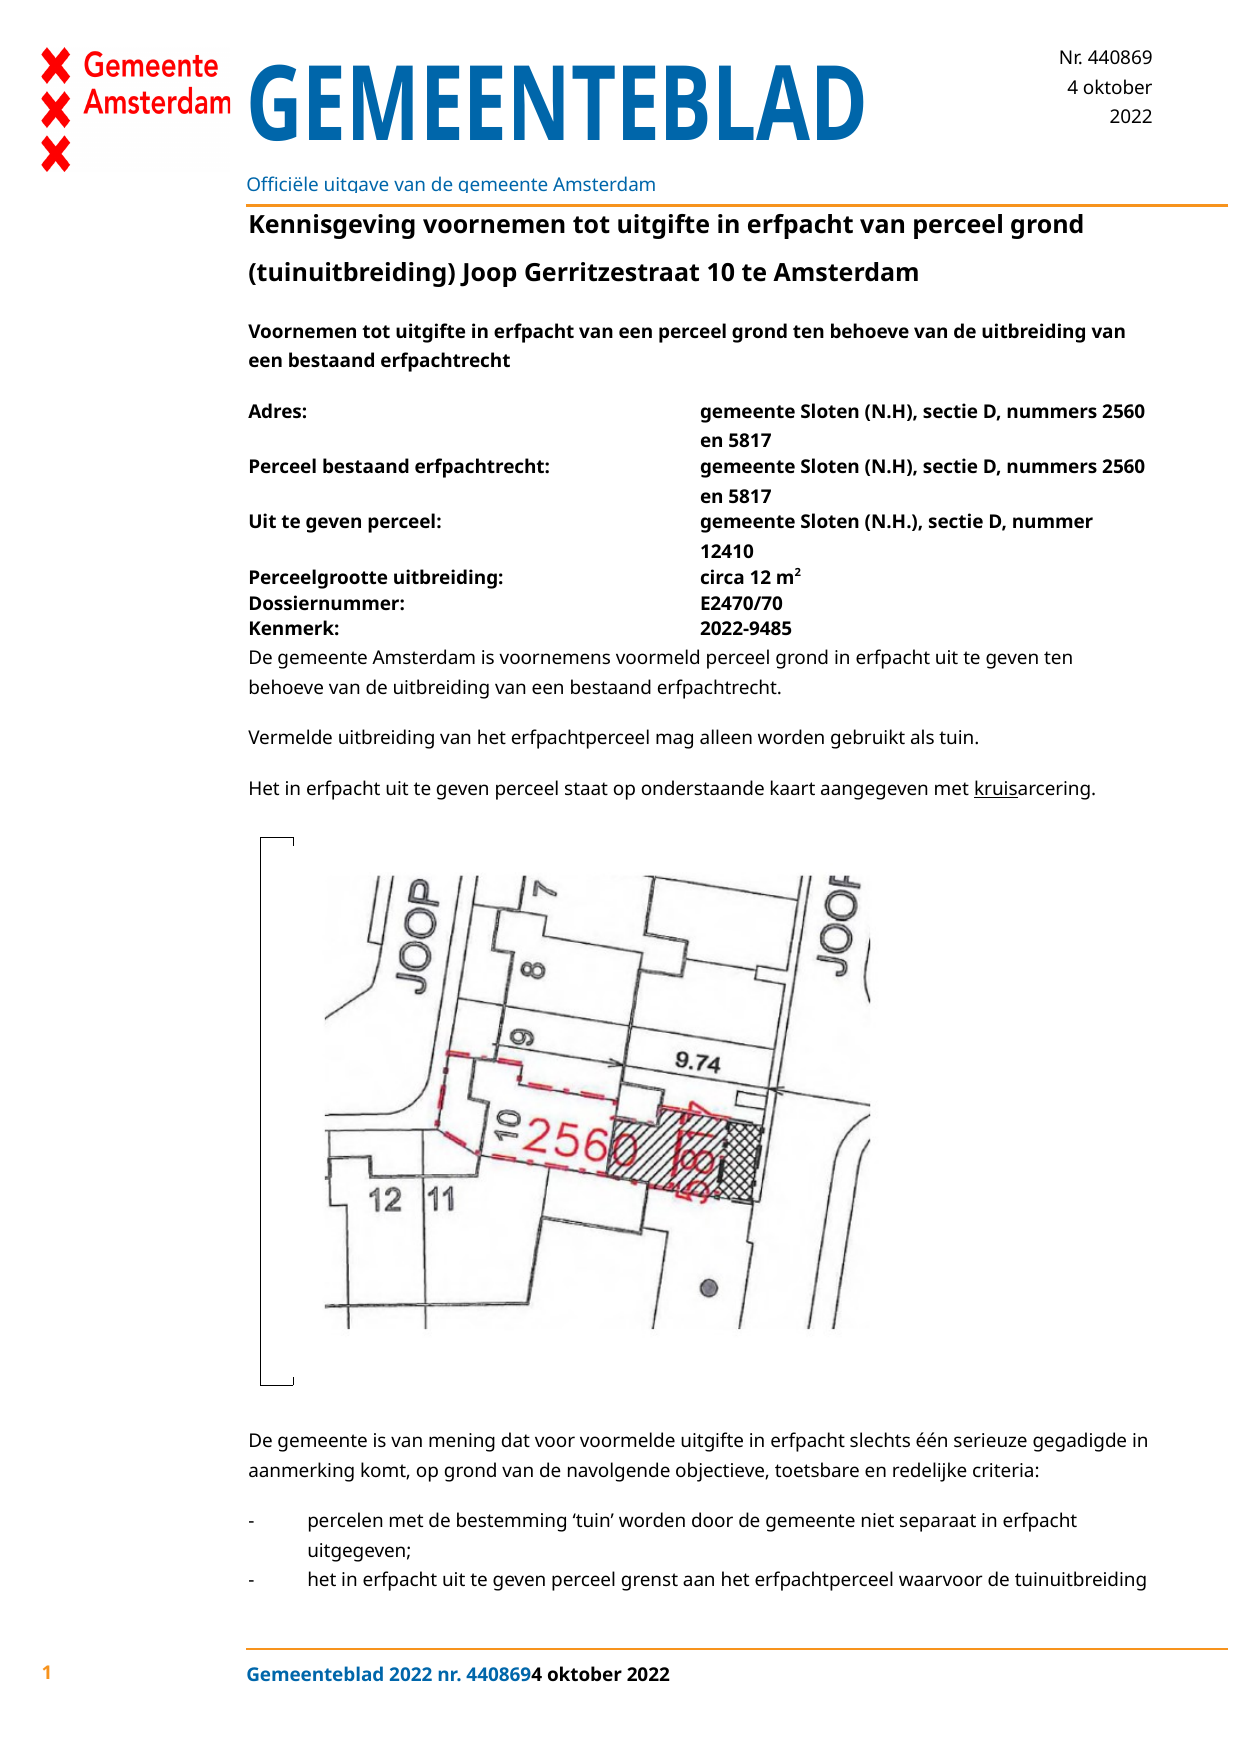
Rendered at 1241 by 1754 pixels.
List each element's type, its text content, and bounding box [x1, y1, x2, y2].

text De gemeente Amsterdam is voornemens voormeld perceel grond in erfpacht uit te geven ten behoeve van de uitbreiding van een bestaand erfpachtrecht. [248, 644, 1152, 700]
text Het in erfpacht uit te geven perceel staat op onderstaande kaart aangegeven met kruisarcering. [248, 775, 1152, 801]
text Vermelde uitbreiding van het erfpachtperceel mag alleen worden gebruikt als tuin. [248, 724, 1152, 750]
text Voornemen tot uitgifte in erfpacht van een perceel grond ten behoeve van de uitbreiding van een bestaand erfpachtrecht [248, 318, 1152, 373]
table_cell Kenmerk: [248, 615, 700, 641]
list het in erfpacht uit te geven perceel grenst aan het erfpachtperceel waarvoor de tuinuitbreiding [248, 1567, 1152, 1592]
text De gemeente is van mening dat voor voormelde uitgifte in erfpacht slechts één serieuze gegadigde in aanmerking komt, op grond van de navolgende objectieve, toetsbare en redelijke criteria: [248, 1427, 1152, 1483]
table_cell Uit te geven perceel: [248, 509, 700, 564]
table_header Adres: [248, 398, 700, 453]
picture [41, 47, 231, 172]
table_cell gemeente Sloten (N.H), sectie D, nummers 2560 en 5817 [700, 453, 1152, 509]
table_cell 2022-9485 [700, 615, 1152, 641]
table_cell Dossiernummer: [248, 590, 700, 615]
table_header gemeente Sloten (N.H), sectie D, nummers 2560 en 5817 [700, 398, 1152, 453]
table_cell E2470/70 [700, 590, 1152, 615]
picture [268, 846, 1008, 1377]
table_cell circa 12 m2 [700, 564, 1152, 590]
table_cell Perceel bestaand erfpachtrecht: [248, 453, 700, 509]
table_cell gemeente Sloten (N.H.), sectie D, nummer 12410 [700, 509, 1152, 564]
list percelen met de bestemming ‘tuin’ worden door de gemeente niet separaat in erfpacht uitgegeven; [248, 1507, 1152, 1563]
table_cell Perceelgrootte uitbreiding: [248, 564, 700, 590]
text Kennisgeving voornemen tot uitgifte in erfpacht van perceel grond (tuinuitbreiding) Joop Gerritzestraat 10 te Amsterdam [248, 207, 1152, 288]
